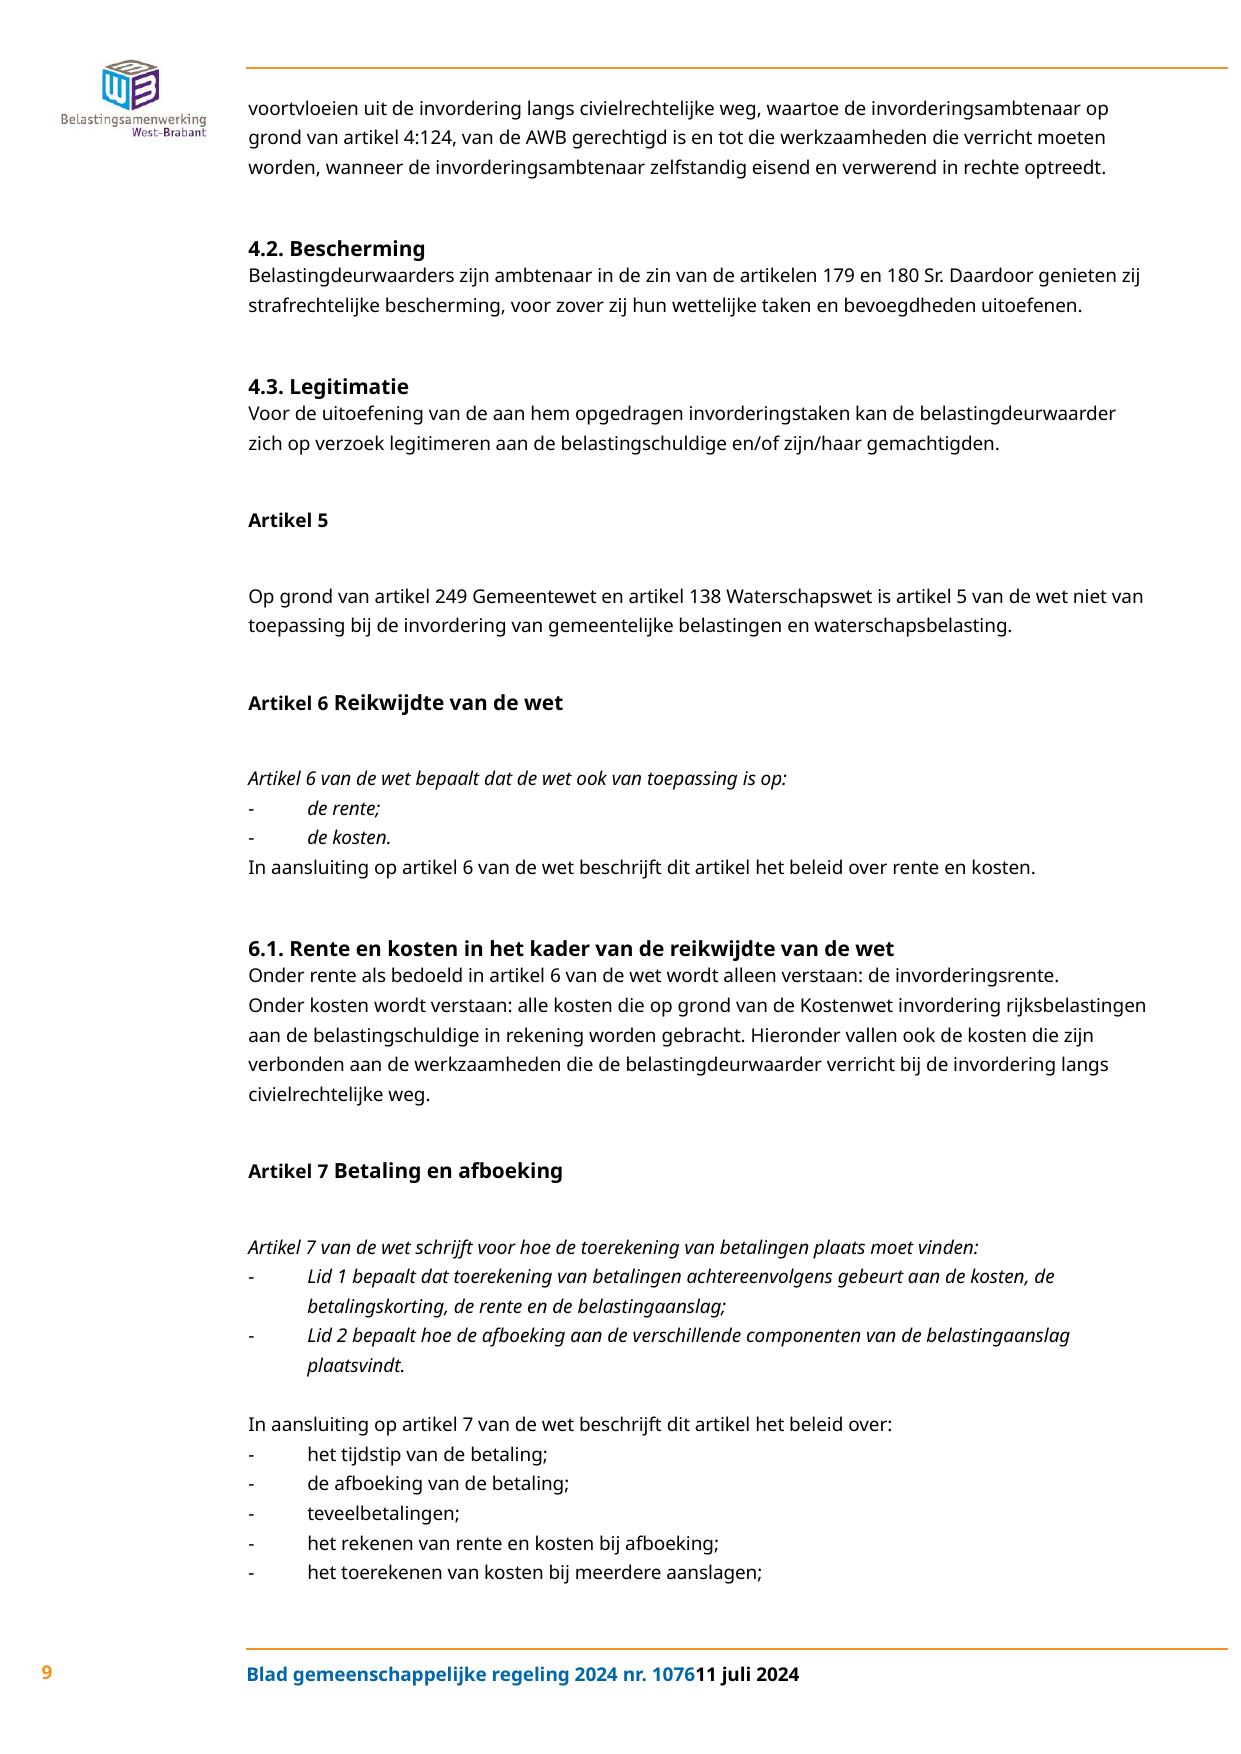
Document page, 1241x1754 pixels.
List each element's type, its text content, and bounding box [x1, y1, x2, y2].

list het tijdstip van de betaling; [248, 1441, 1152, 1467]
text Op grond van artikel 249 Gemeentewet en artikel 138 Waterschapswet is artikel 5 van de wet niet van toepassing bij de invordering van gemeentelijke belastingen en waterschapsbelasting. [248, 583, 1152, 638]
list de afboeking van de betaling; [248, 1471, 1152, 1496]
list het toerekenen van kosten bij meerdere aanslagen; [248, 1559, 1152, 1585]
text Onder kosten wordt verstaan: alle kosten die op grond van de Kostenwet invordering rijksbelastingen aan de belastingschuldige in rekening worden gebracht. Hieronder vallen ook de kosten die zijn verbonden aan de werkzaamheden die de belastingdeurwaarder verricht bij de invordering langs civielrechtelijke weg. [248, 992, 1152, 1107]
text 4.2. Bescherming [248, 234, 1152, 262]
text Artikel 7 van de wet schrijft voor hoe de toerekening van betalingen plaats moet vinden: [248, 1234, 1152, 1259]
text Artikel 7 Betaling en afboeking [248, 1156, 1152, 1184]
list Lid 1 bepaalt dat toerekening van betalingen achtereenvolgens gebeurt aan de kosten, de betalingskorting, de rente en de belastingaanslag; [248, 1263, 1152, 1319]
list de rente; [248, 795, 1152, 821]
picture [41, 47, 231, 172]
list teveelbetalingen; [248, 1500, 1152, 1526]
text 4.3. Legitimatie [248, 372, 1152, 400]
text Onder rente als bedoeld in artikel 6 van de wet wordt alleen verstaan: de invorderingsrente. [248, 963, 1152, 988]
text Belastingdeurwaarders zijn ambtenaar in de zin van de artikelen 179 en 180 Sr. Daardoor genieten zij strafrechtelijke bescherming, voor zover zij hun wettelijke taken en bevoegdheden uitoefenen. [248, 262, 1152, 318]
text In aansluiting op artikel 6 van de wet beschrijft dit artikel het beleid over rente en kosten. [248, 854, 1152, 880]
list Lid 2 bepaalt hoe de afboeking aan de verschillende componenten van de belastingaanslag plaatsvindt. [248, 1323, 1152, 1378]
list het rekenen van rente en kosten bij afboeking; [248, 1530, 1152, 1555]
list de kosten. [248, 824, 1152, 850]
text voortvloeien uit de invordering langs civielrechtelijke weg, waartoe de invorderingsambtenaar op grond van artikel 4:124, van de AWB gerechtigd is en tot die werkzaamheden die verricht moeten worden, wanneer de invorderingsambtenaar zelfstandig eisend en verwerend in rechte optreedt. [248, 95, 1152, 180]
text Voor de uitoefening van de aan hem opgedragen invorderingstaken kan de belastingdeurwaarder zich op verzoek legitimeren aan de belastingschuldige en/of zijn/haar gemachtigden. [248, 400, 1152, 456]
text Artikel 6 van de wet bepaalt dat de wet ook van toepassing is op: [248, 765, 1152, 791]
text Artikel 5 [248, 505, 1152, 534]
text Artikel 6 Reikwijdte van de wet [248, 688, 1152, 716]
text In aansluiting op artikel 7 van de wet beschrijft dit artikel het beleid over: [248, 1411, 1152, 1437]
text 6.1. Rente en kosten in het kader van de reikwijdte van de wet [248, 934, 1152, 963]
